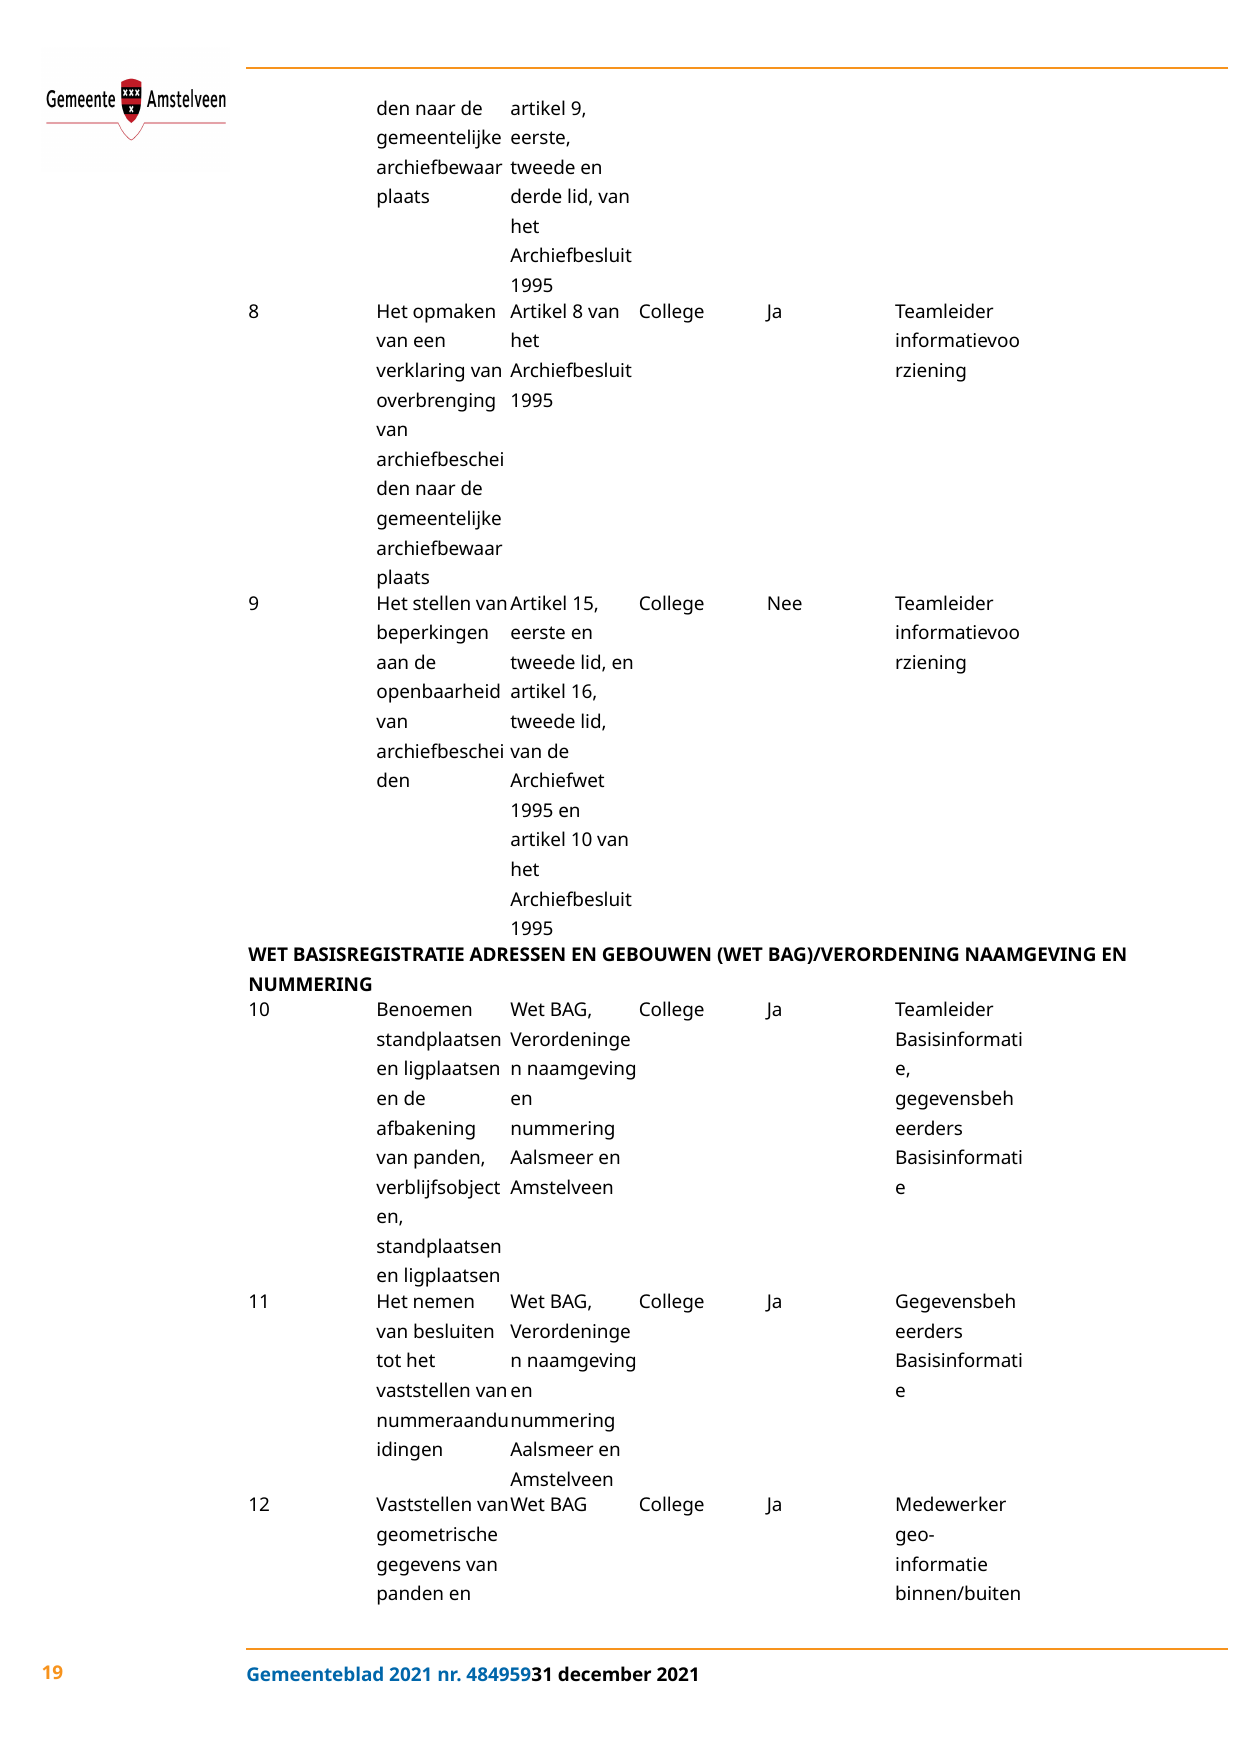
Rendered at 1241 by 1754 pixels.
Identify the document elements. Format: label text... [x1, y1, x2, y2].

table_cell [1023, 1289, 1152, 1492]
table_cell [895, 95, 1023, 298]
table_cell [1023, 298, 1152, 590]
table_cell [1023, 95, 1152, 298]
table_cell Ja [767, 1289, 895, 1492]
table_cell den naar de gemeentelijke archiefbewaarplaats [376, 95, 510, 298]
table_cell Teamleider informatievoorziening [895, 298, 1023, 590]
table_cell 12 [248, 1492, 376, 1606]
table_cell Vaststellen van geometrische gegevens van panden en [376, 1492, 510, 1606]
table_cell Het stellen van beperkingen aan de openbaarheid van archiefbescheiden [376, 590, 510, 941]
table_cell Benoemen standplaatsen en ligplaatsen en de afbakening van panden, verblijfsobjecten, standplaatsen en ligplaatsen [376, 996, 510, 1288]
table_cell Wet BAG [510, 1492, 638, 1606]
table_cell Teamleider Basisinformatie, gegevensbeheerders Basisinformatie [895, 996, 1023, 1288]
table_cell Ja [767, 298, 895, 590]
table_cell College [639, 1492, 767, 1606]
table_cell artikel 9, eerste, tweede en derde lid, van het Archiefbesluit 1995 [510, 95, 638, 298]
table_cell [248, 95, 376, 298]
table_cell Artikel 15, eerste en tweede lid, en artikel 16, tweede lid, van de Archiefwet 1995 en artikel 10 van het Archiefbesluit 1995 [510, 590, 638, 941]
table_cell Ja [767, 1492, 895, 1606]
table_cell [1023, 996, 1152, 1288]
table_cell Het nemen van besluiten tot het vaststellen van nummeraanduidingen [376, 1289, 510, 1492]
table_cell [1023, 590, 1152, 941]
table_cell [1023, 1492, 1152, 1606]
table_cell College [639, 298, 767, 590]
table_cell 9 [248, 590, 376, 941]
table_cell College [639, 996, 767, 1288]
table_cell College [639, 590, 767, 941]
table_cell Ja [767, 996, 895, 1288]
picture [41, 47, 231, 172]
table_cell Wet BAG, Verordeningen naamgeving en nummering Aalsmeer en Amstelveen [510, 1289, 638, 1492]
table_cell WET BASISREGISTRATIE ADRESSEN EN GEBOUWEN (WET BAG)/VERORDENING NAAMGEVING EN NUMMERING [248, 941, 1152, 996]
table_cell Artikel 8 van het Archiefbesluit 1995 [510, 298, 638, 590]
table_cell Het opmaken van een verklaring van overbrenging van archiefbescheiden naar de gemeentelijke archiefbewaarplaats [376, 298, 510, 590]
table_cell Wet BAG, Verordeningen naamgeving en nummering Aalsmeer en Amstelveen [510, 996, 638, 1288]
table_cell College [639, 1289, 767, 1492]
table_cell [767, 95, 895, 298]
table_cell Medewerker geo-informatie binnen/buiten [895, 1492, 1023, 1606]
table_cell 8 [248, 298, 376, 590]
table_cell [639, 95, 767, 298]
table_cell 10 [248, 996, 376, 1288]
table_cell 11 [248, 1289, 376, 1492]
table_cell Nee [767, 590, 895, 941]
table_cell Gegevensbeheerders Basisinformatie [895, 1289, 1023, 1492]
table_cell Teamleider informatievoorziening [895, 590, 1023, 941]
